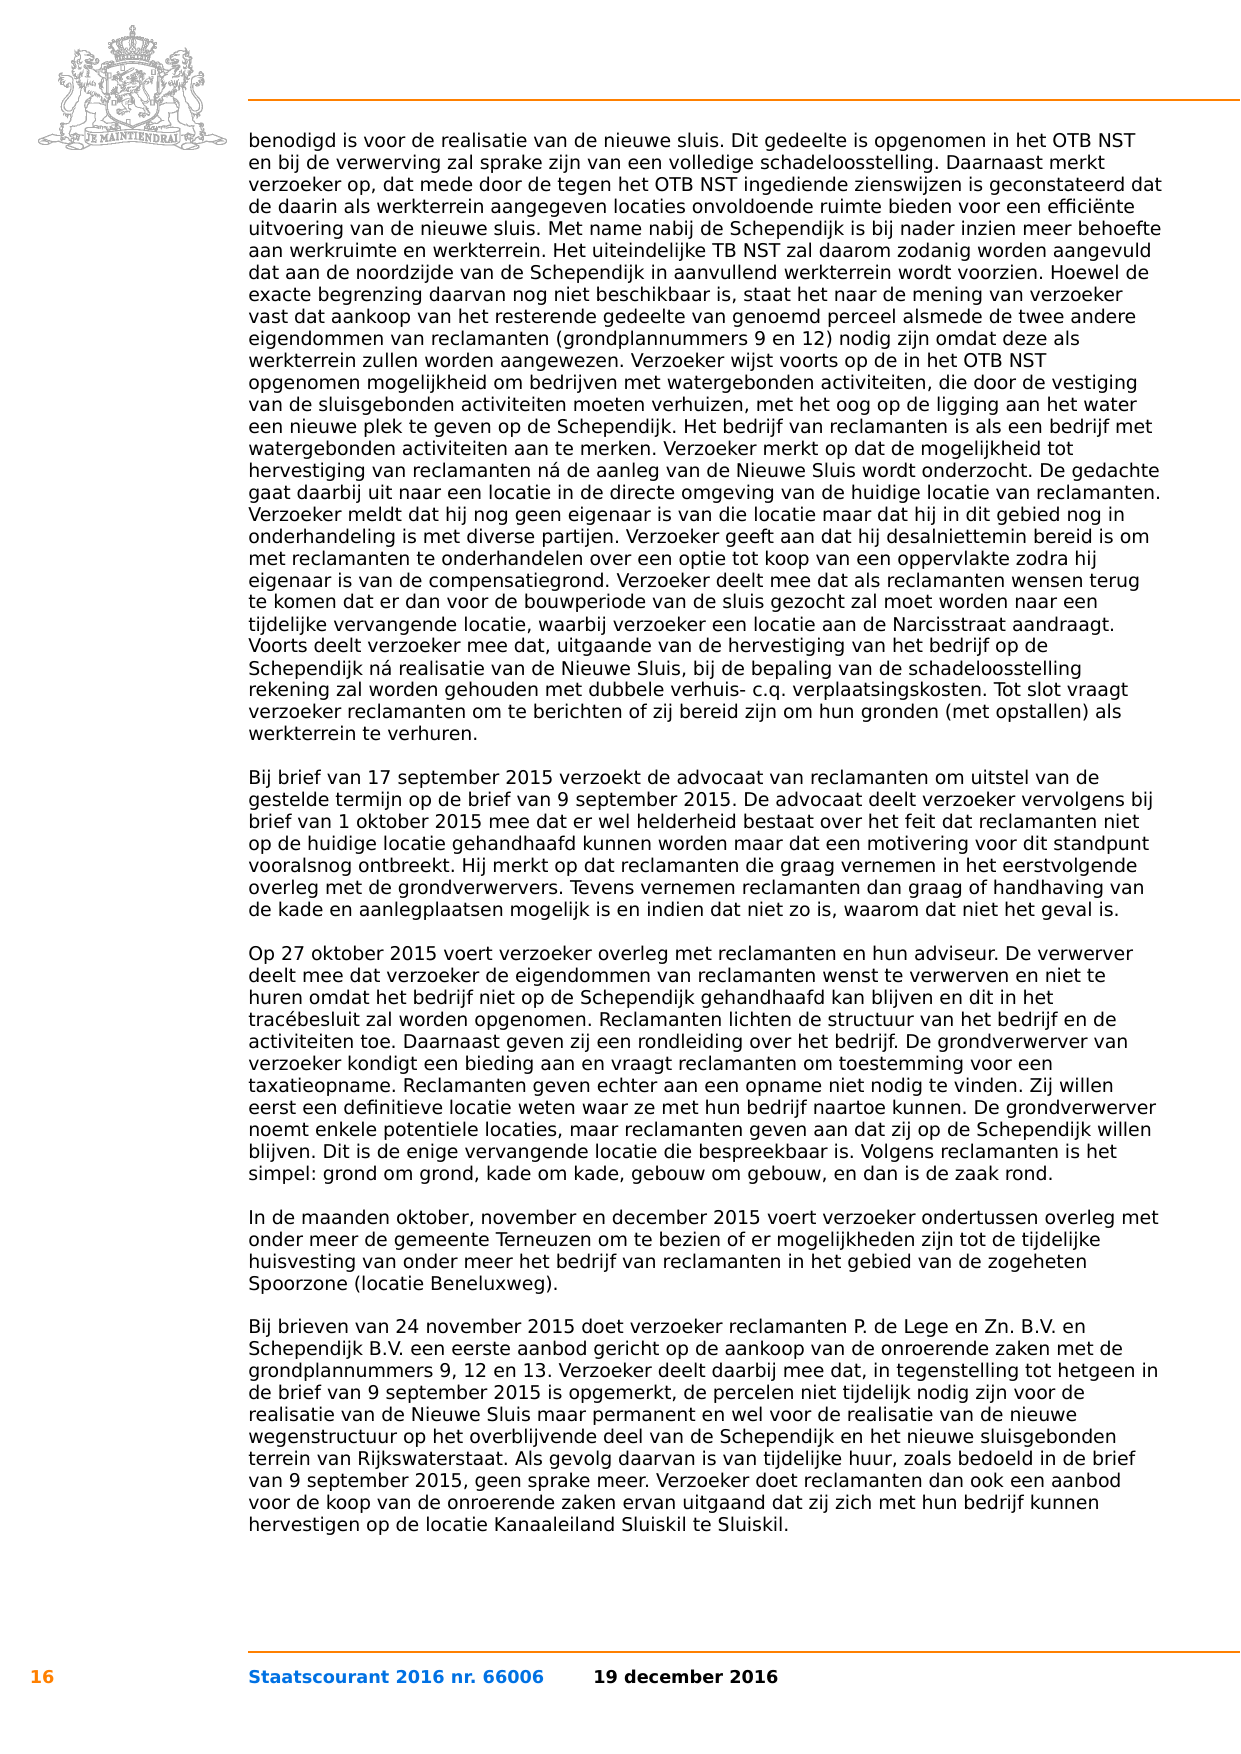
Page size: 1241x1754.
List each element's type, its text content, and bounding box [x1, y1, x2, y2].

picture [38, 25, 227, 150]
text Op 27 oktober 2015 voert verzoeker overleg met reclamanten en hun adviseur. De verwerver deelt mee dat verzoeker de eigendommen van reclamanten wenst te verwerven en niet te huren omdat het bedrijf niet op de Schependijk gehandhaafd kan blijven en dit in het tracébesluit zal worden opgenomen. Reclamanten lichten de structuur van het bedrijf en de activiteiten toe. Daarnaast geven zij een rondleiding over het bedrijf. De grondverwerver van verzoeker kondigt een bieding aan en vraagt reclamanten om toestemming voor een taxatieopname. Reclamanten geven echter aan een opname niet nodig te vinden. Zij willen eerst een definitieve locatie weten waar ze met hun bedrijf naartoe kunnen. De grondverwerver noemt enkele potentiele locaties, maar reclamanten geven aan dat zij op de Schependijk willen blijven. Dit is de enige vervangende locatie die bespreekbaar is. Volgens reclamanten is het simpel: grond om grond, kade om kade, gebouw om gebouw, en dan is de zaak rond. [248, 943, 1163, 1185]
text Bij brieven van 24 november 2015 doet verzoeker reclamanten P. de Lege en Zn. B.V. en Schependijk B.V. een eerste aanbod gericht op de aankoop van de onroerende zaken met de grondplannummers 9, 12 en 13. Verzoeker deelt daarbij mee dat, in tegenstelling tot hetgeen in de brief van 9 september 2015 is opgemerkt, de percelen niet tijdelijk nodig zijn voor de realisatie van de Nieuwe Sluis maar permanent en wel voor de realisatie van de nieuwe wegenstructuur op het overblijvende deel van de Schependijk en het nieuwe sluisgebonden terrein van Rijkswaterstaat. Als gevolg daarvan is van tijdelijke huur, zoals bedoeld in de brief van 9 september 2015, geen sprake meer. Verzoeker doet reclamanten dan ook een aanbod voor de koop van de onroerende zaken ervan uitgaand dat zij zich met hun bedrijf kunnen hervestigen op de locatie Kanaaleiland Sluiskil te Sluiskil. [248, 1316, 1163, 1536]
text In de maanden oktober, november en december 2015 voert verzoeker ondertussen overleg met onder meer de gemeente Terneuzen om te bezien of er mogelijkheden zijn tot de tijdelijke huisvesting van onder meer het bedrijf van reclamanten in het gebied van de zogeheten Spoorzone (locatie Beneluxweg). [248, 1207, 1163, 1294]
text Bij brief van 17 september 2015 verzoekt de advocaat van reclamanten om uitstel van de gestelde termijn op de brief van 9 september 2015. De advocaat deelt verzoeker vervolgens bij brief van 1 oktober 2015 mee dat er wel helderheid bestaat over het feit dat reclamanten niet op de huidige locatie gehandhaafd kunnen worden maar dat een motivering voor dit standpunt vooralsnog ontbreekt. Hij merkt op dat reclamanten die graag vernemen in het eerstvolgende overleg met de grondverwervers. Tevens vernemen reclamanten dan graag of handhaving van de kade en aanlegplaatsen mogelijk is en indien dat niet zo is, waarom dat niet het geval is. [248, 767, 1163, 921]
text benodigd is voor de realisatie van de nieuwe sluis. Dit gedeelte is opgenomen in het OTB NST en bij de verwerving zal sprake zijn van een volledige schadeloosstelling. Daarnaast merkt verzoeker op, dat mede door de tegen het OTB NST ingediende zienswijzen is geconstateerd dat de daarin als werkterrein aangegeven locaties onvoldoende ruimte bieden voor een efficiënte uitvoering van de nieuwe sluis. Met name nabij de Schependijk is bij nader inzien meer behoefte aan werkruimte en werkterrein. Het uiteindelijke TB NST zal daarom zodanig worden aangevuld dat aan de noordzijde van de Schependijk in aanvullend werkterrein wordt voorzien. Hoewel de exacte begrenzing daarvan nog niet beschikbaar is, staat het naar de mening van verzoeker vast dat aankoop van het resterende gedeelte van genoemd perceel alsmede de twee andere eigendommen van reclamanten (grondplannummers 9 en 12) nodig zijn omdat deze als werkterrein zullen worden aangewezen. Verzoeker wijst voorts op de in het OTB NST opgenomen mogelijkheid om bedrijven met watergebonden activiteiten, die door de vestiging van de sluisgebonden activiteiten moeten verhuizen, met het oog op de ligging aan het water een nieuwe plek te geven op de Schependijk. Het bedrijf van reclamanten is als een bedrijf met watergebonden activiteiten aan te merken. Verzoeker merkt op dat de mogelijkheid tot hervestiging van reclamanten ná de aanleg van de Nieuwe Sluis wordt onderzocht. De gedachte gaat daarbij uit naar een locatie in de directe omgeving van de huidige locatie van reclamanten. Verzoeker meldt dat hij nog geen eigenaar is van die locatie maar dat hij in dit gebied nog in onderhandeling is met diverse partijen. Verzoeker geeft aan dat hij desalniettemin bereid is om met reclamanten te onderhandelen over een optie tot koop van een oppervlakte zodra hij eigenaar is van de compensatiegrond. Verzoeker deelt mee dat als reclamanten wensen terug te komen dat er dan voor de bouwperiode van de sluis gezocht zal moet worden naar een tijdelijke vervangende locatie, waarbij verzoeker een locatie aan de Narcisstraat aandraagt. Voorts deelt verzoeker mee dat, uitgaande van de hervestiging van het bedrijf op de Schependijk ná realisatie van de Nieuwe Sluis, bij de bepaling van de schadeloosstelling rekening zal worden gehouden met dubbele verhuis- c.q. verplaatsingskosten. Tot slot vraagt verzoeker reclamanten om te berichten of zij bereid zijn om hun gronden (met opstallen) als werkterrein te verhuren. [248, 130, 1163, 745]
